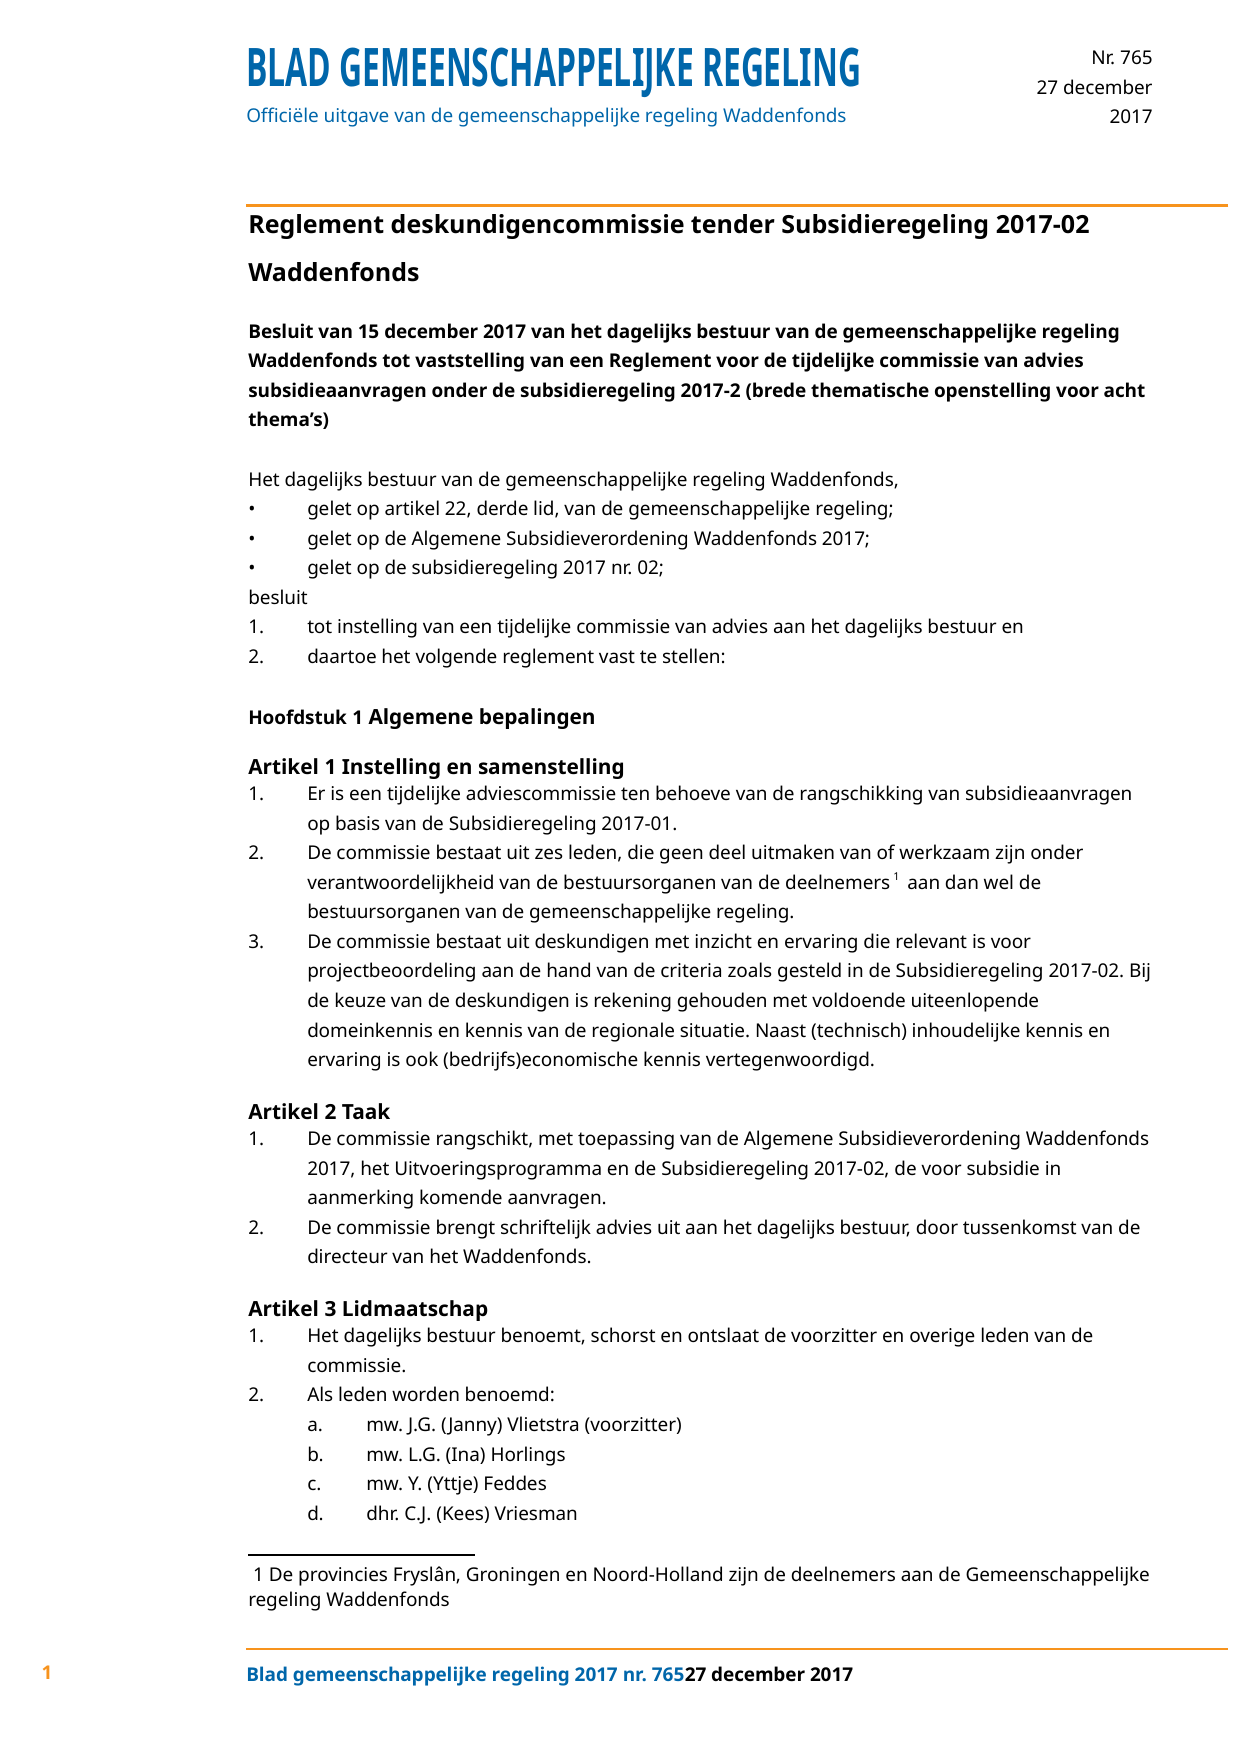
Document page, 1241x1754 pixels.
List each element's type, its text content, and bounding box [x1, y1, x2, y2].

list Als leden worden benoemd: [248, 1382, 1152, 1407]
list gelet op artikel 22, derde lid, van de gemeenschappelijke regeling; [248, 495, 1152, 521]
picture [41, 47, 231, 172]
list Het dagelijks bestuur benoemt, schorst en ontslaat de voorzitter en overige leden van de commissie. [248, 1322, 1152, 1378]
list mw. J.G. (Janny) Vlietstra (voorzitter) [307, 1411, 1152, 1437]
text Het dagelijks bestuur van de gemeenschappelijke regeling Waddenfonds, [248, 466, 1152, 492]
list De commissie brengt schriftelijk advies uit aan het dagelijks bestuur, door tussenkomst van de directeur van het Waddenfonds. [248, 1214, 1152, 1269]
text Artikel 2 Taak [248, 1097, 1152, 1125]
list De commissie bestaat uit deskundigen met inzicht en ervaring die relevant is voor projectbeoordeling aan de hand van de criteria zoals gesteld in de Subsidieregeling 2017-02. Bij de keuze van de deskundigen is rekening gehouden met voldoende uiteenlopende domeinkennis en kennis van de regionale situatie. Naast (technisch) inhoudelijke kennis en ervaring is ook (bedrijfs)economische kennis vertegenwoordigd. [248, 928, 1152, 1072]
list De commissie rangschikt, met toepassing van de Algemene Subsidieverordening Waddenfonds 2017, het Uitvoeringsprogramma en de Subsidieregeling 2017-02, de voor subsidie in aanmerking komende aanvragen. [248, 1125, 1152, 1210]
text besluit [248, 584, 1152, 610]
text Besluit van 15 december 2017 van het dagelijks bestuur van de gemeenschappelijke regeling Waddenfonds tot vaststelling van een Reglement voor de tijdelijke commissie van advies subsidieaanvragen onder de subsidieregeling 2017-2 (brede thematische openstelling voor acht thema’s) [248, 318, 1152, 432]
list gelet op de Algemene Subsidieverordening Waddenfonds 2017; [248, 525, 1152, 551]
list De commissie bestaat uit zes leden, die geen deel uitmaken van of werkzaam zijn onder verantwoordelijkheid van de bestuursorganen van de deelnemers aan dan wel de bestuursorganen van de gemeenschappelijke regeling. [248, 839, 1152, 924]
list tot instelling van een tijdelijke commissie van advies aan het dagelijks bestuur en [248, 614, 1152, 639]
list mw. L.G. (Ina) Horlings [307, 1441, 1152, 1467]
text Artikel 1 Instelling en samenstelling [248, 752, 1152, 780]
text Reglement deskundigencommissie tender Subsidieregeling 2017-02 Waddenfonds [248, 207, 1152, 288]
list De provincies Fryslân, Groningen en Noord-Holland zijn de deelnemers aan de Gemeenschappelijke regeling Waddenfonds [248, 1561, 1152, 1612]
list dhr. C.J. (Kees) Vriesman [307, 1500, 1152, 1526]
text Hoofdstuk 1 Algemene bepalingen [248, 702, 1152, 731]
list mw. Y. (Yttje) Feddes [307, 1470, 1152, 1496]
list Er is een tijdelijke adviescommissie ten behoeve van de rangschikking van subsidieaanvragen op basis van de Subsidieregeling 2017-01. [248, 780, 1152, 836]
list daartoe het volgende reglement vast te stellen: [248, 643, 1152, 669]
list gelet op de subsidieregeling 2017 nr. 02; [248, 554, 1152, 580]
text Artikel 3 Lidmaatschap [248, 1294, 1152, 1322]
